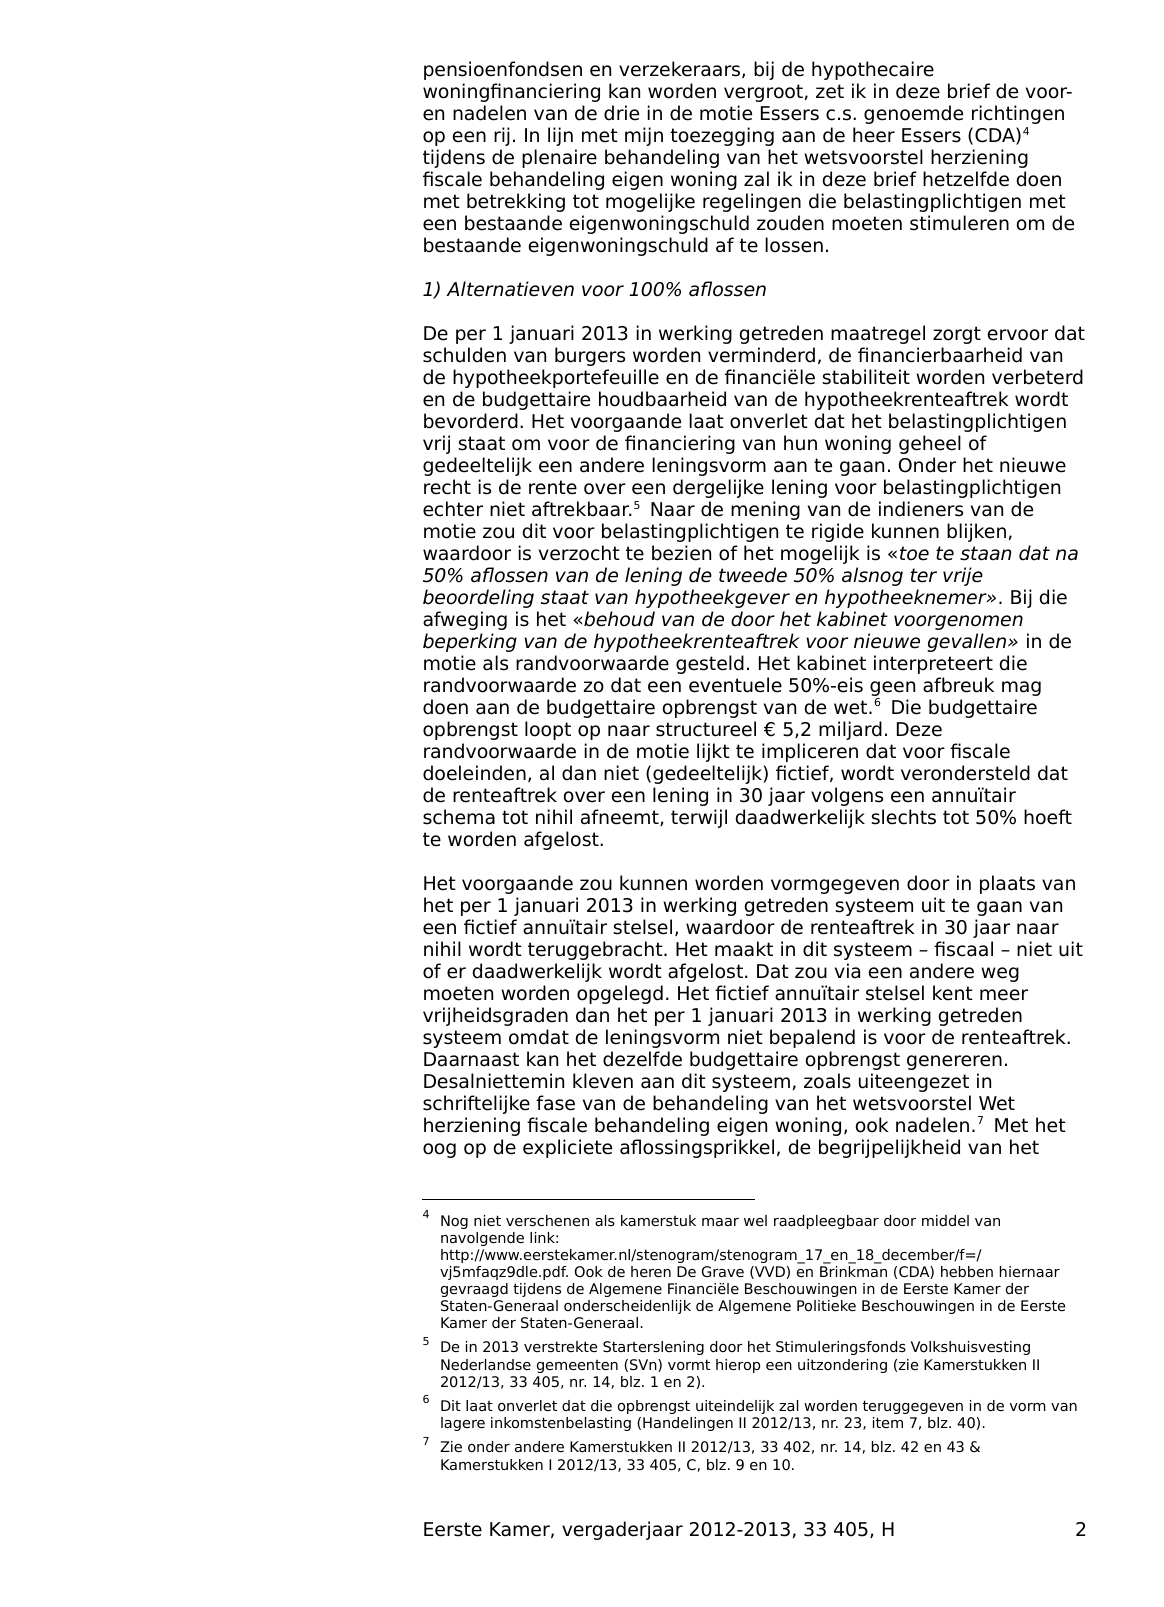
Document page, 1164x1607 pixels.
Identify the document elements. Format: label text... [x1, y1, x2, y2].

text Zie onder andere Kamerstukken II 2012/13, 33 402, nr. 14, blz. 42 en 43 & Kamerstukken I 2012/13, 33 405, C, blz. 9 en 10. [422, 1435, 1087, 1474]
text De per 1 januari 2013 in werking getreden maatregel zorgt ervoor dat schulden van burgers worden verminderd, de financierbaarheid van de hypotheekportefeuille en de financiële stabiliteit worden verbeterd en de budgettaire houdbaarheid van de hypotheekrenteaftrek wordt bevorderd. Het voorgaande laat onverlet dat het belastingplichtigen vrij staat om voor de financiering van hun woning geheel of gedeeltelijk een andere leningsvorm aan te gaan. Onder het nieuwe recht is de rente over een dergelijke lening voor belastingplichtigen echter niet aftrekbaar. Naar de mening van de indieners van de motie zou dit voor belastingplichtigen te rigide kunnen blijken, waardoor is verzocht te bezien of het mogelijk is «toe te staan dat na 50% aflossen van de lening de tweede 50% alsnog ter vrije beoordeling staat van hypotheekgever en hypotheeknemer». Bij die afweging is het «behoud van de door het kabinet voorgenomen beperking van de hypotheekrenteaftrek voor nieuwe gevallen» in de motie als randvoorwaarde gesteld. Het kabinet interpreteert die randvoorwaarde zo dat een eventuele 50%-eis geen afbreuk mag doen aan de budgettaire opbrengst van de wet. Die budgettaire opbrengst loopt op naar structureel € 5,2 miljard. Deze randvoorwaarde in de motie lijkt te impliceren dat voor fiscale doeleinden, al dan niet (gedeeltelijk) fictief, wordt verondersteld dat de renteaftrek over een lening in 30 jaar volgens een annuïtair schema tot nihil afneemt, terwijl daadwerkelijk slechts tot 50% hoeft te worden afgelost. [422, 323, 1087, 851]
text Dit laat onverlet dat die opbrengst uiteindelijk zal worden teruggegeven in de vorm van lagere inkomstenbelasting (Handelingen II 2012/13, nr. 23, item 7, blz. 40). [422, 1393, 1087, 1432]
text Het voorgaande zou kunnen worden vormgegeven door in plaats van het per 1 januari 2013 in werking getreden systeem uit te gaan van een fictief annuïtair stelsel, waardoor de renteaftrek in 30 jaar naar nihil wordt teruggebracht. Het maakt in dit systeem – fiscaal – niet uit of er daadwerkelijk wordt afgelost. Dat zou via een andere weg moeten worden opgelegd. Het fictief annuïtair stelsel kent meer vrijheidsgraden dan het per 1 januari 2013 in werking getreden systeem omdat de leningsvorm niet bepalend is voor de renteaftrek. Daarnaast kan het dezelfde budgettaire opbrengst genereren. Desalniettemin kleven aan dit systeem, zoals uiteengezet in schriftelijke fase van de behandeling van het wetsvoorstel Wet herziening fiscale behandeling eigen woning, ook nadelen. Met het oog op de expliciete aflossingsprikkel, de begrijpelijkheid van het [422, 873, 1087, 1159]
text Nog niet verschenen als kamerstuk maar wel raadpleegbaar door middel van navolgende link: http://www.eerstekamer.nl/stenogram/stenogram_17_en_18_december/f=/vj5mfaqz9dle.pdf. Ook de heren De Grave (VVD) en Brinkman (CDA) hebben hiernaar gevraagd tijdens de Algemene Financiële Beschouwingen in de Eerste Kamer der Staten-Generaal onderscheidenlijk de Algemene Politieke Beschouwingen in de Eerste Kamer der Staten-Generaal. [422, 1208, 1087, 1332]
subtitle 1) Alternatieven voor 100% aflossen [422, 279, 1087, 301]
text pensioenfondsen en verzekeraars, bij de hypothecaire woningfinanciering kan worden vergroot, zet ik in deze brief de voor- en nadelen van de drie in de motie Essers c.s. genoemde richtingen op een rij. In lijn met mijn toezegging aan de heer Essers (CDA) tijdens de plenaire behandeling van het wetsvoorstel herziening fiscale behandeling eigen woning zal ik in deze brief hetzelfde doen met betrekking tot mogelijke regelingen die belastingplichtigen met een bestaande eigenwoningschuld zouden moeten stimuleren om de bestaande eigenwoningschuld af te lossen. [422, 59, 1087, 257]
text De in 2013 verstrekte Starterslening door het Stimuleringsfonds Volkshuisvesting Nederlandse gemeenten (SVn) vormt hierop een uitzondering (zie Kamerstukken II 2012/13, 33 405, nr. 14, blz. 1 en 2). [422, 1335, 1087, 1391]
